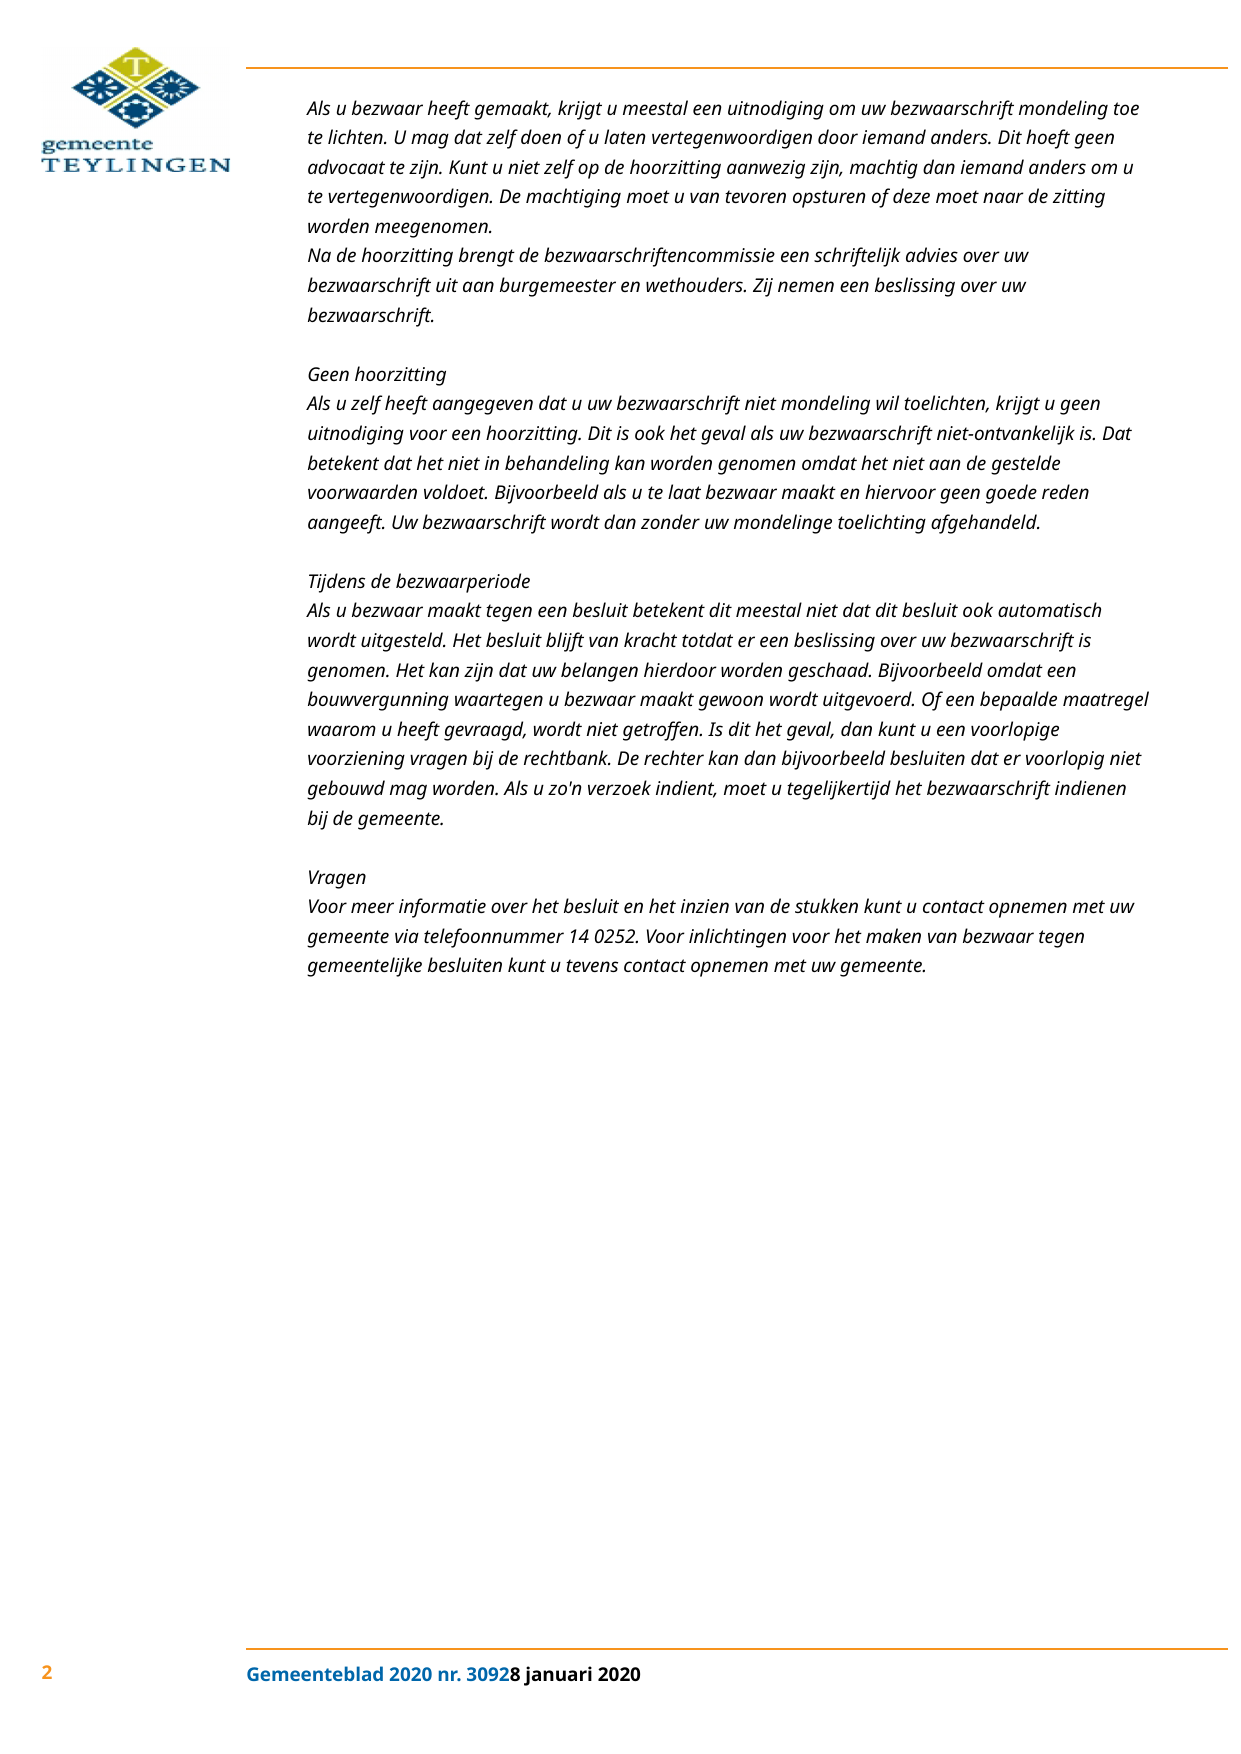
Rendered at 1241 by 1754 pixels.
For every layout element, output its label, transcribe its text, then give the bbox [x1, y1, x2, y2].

list Tijdens de bezwaarperiode [248, 568, 1152, 594]
list Geen hoorzitting [248, 361, 1152, 387]
list Als u zelf heeft aangegeven dat u uw bezwaarschrift niet mondeling wil toelichten, krijgt u geen uitnodiging voor een hoorzitting. Dit is ook het geval als uw bezwaarschrift niet-ontvankelijk is. Dat betekent dat het niet in behandeling kan worden genomen omdat het niet aan de gestelde voorwaarden voldoet. Bijvoorbeeld als u te laat bezwaar maakt en hiervoor geen goede reden aangeeft. Uw bezwaarschrift wordt dan zonder uw mondelinge toelichting afgehandeld. [248, 391, 1152, 535]
list Na de hoorzitting brengt de bezwaarschriftencommissie een schriftelijk advies over uw bezwaarschrift uit aan burgemeester en wethouders. Zij nemen een beslissing over uw bezwaarschrift. [248, 243, 1152, 328]
list Als u bezwaar maakt tegen een besluit betekent dit meestal niet dat dit besluit ook automatisch wordt uitgesteld. Het besluit blijft van kracht totdat er een beslissing over uw bezwaarschrift is genomen. Het kan zijn dat uw belangen hierdoor worden geschaad. Bijvoorbeeld omdat een bouwvergunning waartegen u bezwaar maakt gewoon wordt uitgevoerd. Of een bepaalde maatregel waarom u heeft gevraagd, wordt niet getroffen. Is dit het geval, dan kunt u een voorlopige voorziening vragen bij de rechtbank. De rechter kan dan bijvoorbeeld besluiten dat er voorlopig niet gebouwd mag worden. Als u zo'n verzoek indient, moet u tegelijkertijd het bezwaarschrift indienen bij de gemeente. [248, 598, 1152, 831]
list Vragen [248, 864, 1152, 890]
list Als u bezwaar heeft gemaakt, krijgt u meestal een uitnodiging om uw bezwaarschrift mondeling toe te lichten. U mag dat zelf doen of u laten vertegenwoordigen door iemand anders. Dit hoeft geen advocaat te zijn. Kunt u niet zelf op de hoorzitting aanwezig zijn, machtig dan iemand anders om u te vertegenwoordigen. De machtiging moet u van tevoren opsturen of deze moet naar de zitting worden meegenomen. [248, 95, 1152, 239]
picture [41, 47, 231, 172]
list Voor meer informatie over het besluit en het inzien van de stukken kunt u contact opnemen met uw gemeente via telefoonnummer 14 0252. Voor inlichtingen voor het maken van bezwaar tegen gemeentelijke besluiten kunt u tevens contact opnemen met uw gemeente. [248, 893, 1152, 978]
